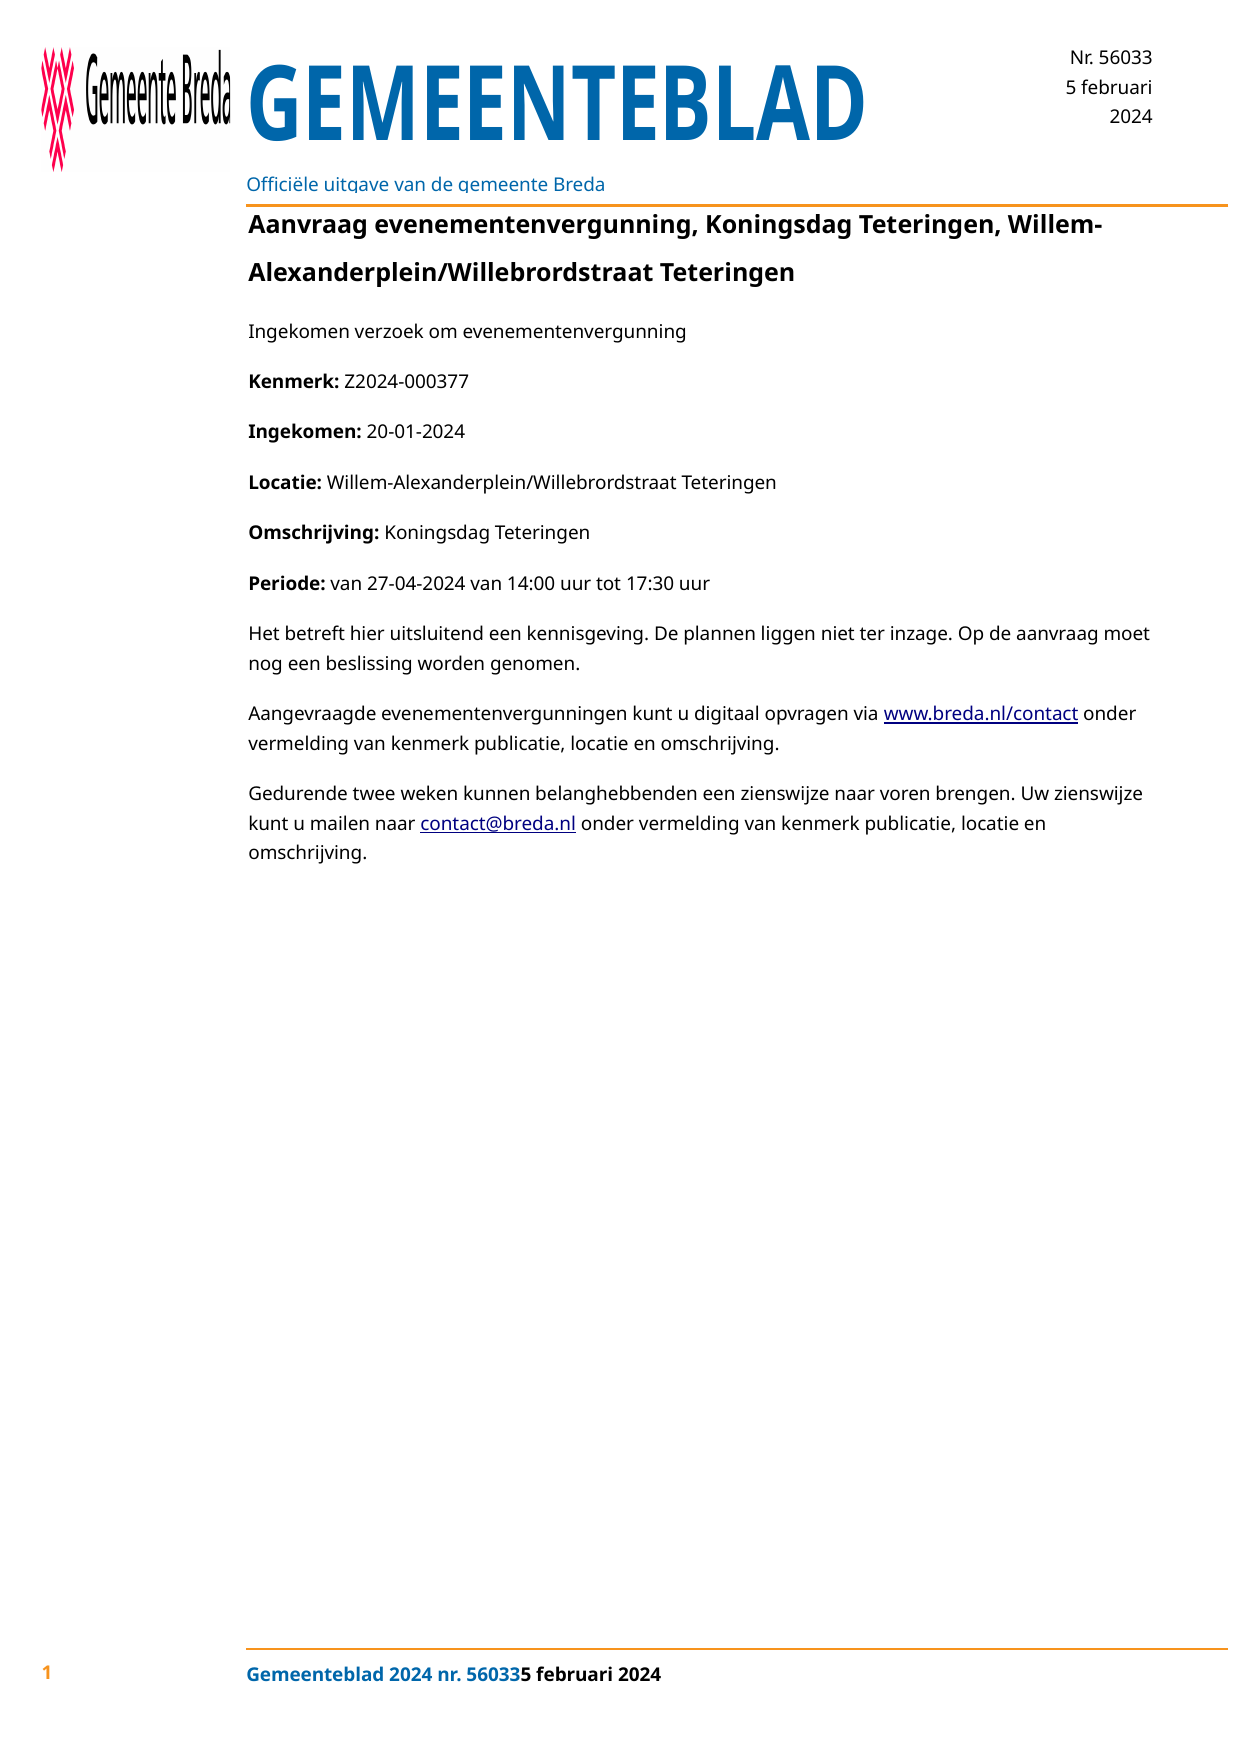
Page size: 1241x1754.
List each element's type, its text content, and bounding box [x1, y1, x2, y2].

text Aanvraag evenementenvergunning, Koningsdag Teteringen, Willem-Alexanderplein/Willebrordstraat Teteringen [248, 207, 1152, 288]
text Kenmerk: Z2024-000377 [248, 368, 1152, 394]
text Aangevraagde evenementenvergunningen kunt u digitaal opvragen via www.breda.nl/contact onder vermelding van kenmerk publicatie, locatie en omschrijving. [248, 700, 1152, 756]
text Gedurende twee weken kunnen belanghebbenden een zienswijze naar voren brengen. Uw zienswijze kunt u mailen naar contact@breda.nl onder vermelding van kenmerk publicatie, locatie en omschrijving. [248, 780, 1152, 865]
text Het betreft hier uitsluitend een kennisgeving. De plannen liggen niet ter inzage. Op de aanvraag moet nog een beslissing worden genomen. [248, 620, 1152, 676]
text Ingekomen verzoek om evenementenvergunning [248, 318, 1152, 344]
picture [41, 47, 231, 172]
text Ingekomen: 20-01-2024 [248, 419, 1152, 444]
text Omschrijving: Koningsdag Teteringen [248, 519, 1152, 545]
text Locatie: Willem-Alexanderplein/Willebrordstraat Teteringen [248, 469, 1152, 495]
text Periode: van 27-04-2024 van 14:00 uur tot 17:30 uur [248, 570, 1152, 596]
